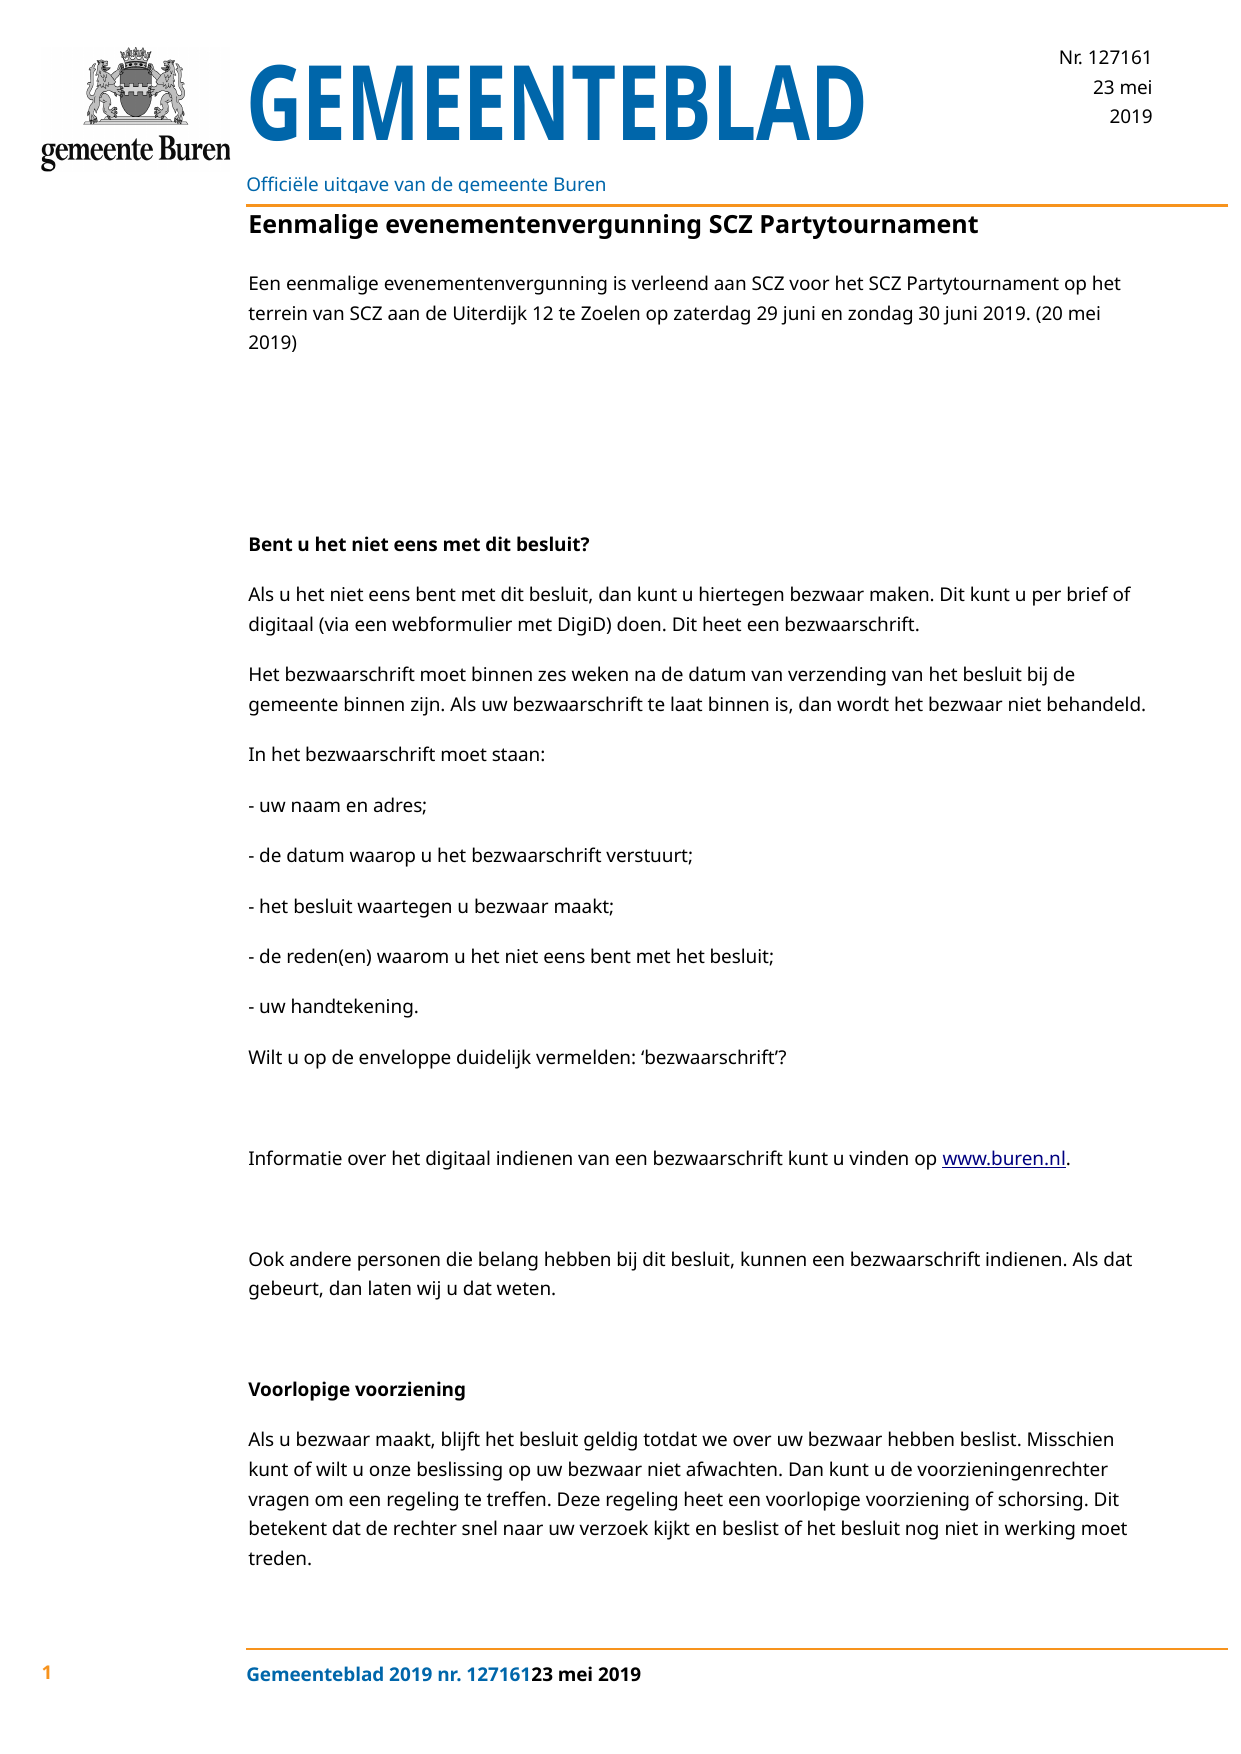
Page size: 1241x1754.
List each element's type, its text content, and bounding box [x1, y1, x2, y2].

text Een eenmalige evenementenvergunning is verleend aan SCZ voor het SCZ Partytournament op het terrein van SCZ aan de Uiterdijk 12 te Zoelen op zaterdag 29 juni en zondag 30 juni 2019. (20 mei 2019) [248, 270, 1152, 355]
text - het besluit waartegen u bezwaar maakt; [248, 893, 1152, 918]
text Voorlopige voorziening [248, 1376, 1152, 1402]
picture [41, 47, 231, 172]
text - de reden(en) waarom u het niet eens bent met het besluit; [248, 943, 1152, 969]
text Informatie over het digitaal indienen van een bezwaarschrift kunt u vinden op www.buren.nl. [248, 1145, 1152, 1171]
text Ook andere personen die belang hebben bij dit besluit, kunnen een bezwaarschrift indienen. Als dat gebeurt, dan laten wij u dat weten. [248, 1246, 1152, 1301]
text - uw handtekening. [248, 994, 1152, 1019]
text - de datum waarop u het bezwaarschrift verstuurt; [248, 842, 1152, 868]
text Het bezwaarschrift moet binnen zes weken na de datum van verzending van het besluit bij de gemeente binnen zijn. Als uw bezwaarschrift te laat binnen is, dan wordt het bezwaar niet behandeld. [248, 662, 1152, 717]
text - uw naam en adres; [248, 792, 1152, 818]
text Eenmalige evenementenvergunning SCZ Partytournament [248, 207, 1152, 241]
text Als u bezwaar maakt, blijft het besluit geldig totdat we over uw bezwaar hebben beslist. Misschien kunt of wilt u onze beslissing op uw bezwaar niet afwachten. Dan kunt u de voorzieningenrechter vragen om een regeling te treffen. Deze regeling heet een voorlopige voorziening of schorsing. Dit betekent dat de rechter snel naar uw verzoek kijkt en beslist of het besluit nog niet in werking moet treden. [248, 1427, 1152, 1571]
text Wilt u op de enveloppe duidelijk vermelden: ‘bezwaarschrift’? [248, 1044, 1152, 1070]
text In het bezwaarschrift moet staan: [248, 742, 1152, 767]
text Als u het niet eens bent met dit besluit, dan kunt u hiertegen bezwaar maken. Dit kunt u per brief of digitaal (via een webformulier met DigiD) doen. Dit heet een bezwaarschrift. [248, 582, 1152, 637]
text Bent u het niet eens met dit besluit? [248, 531, 1152, 557]
